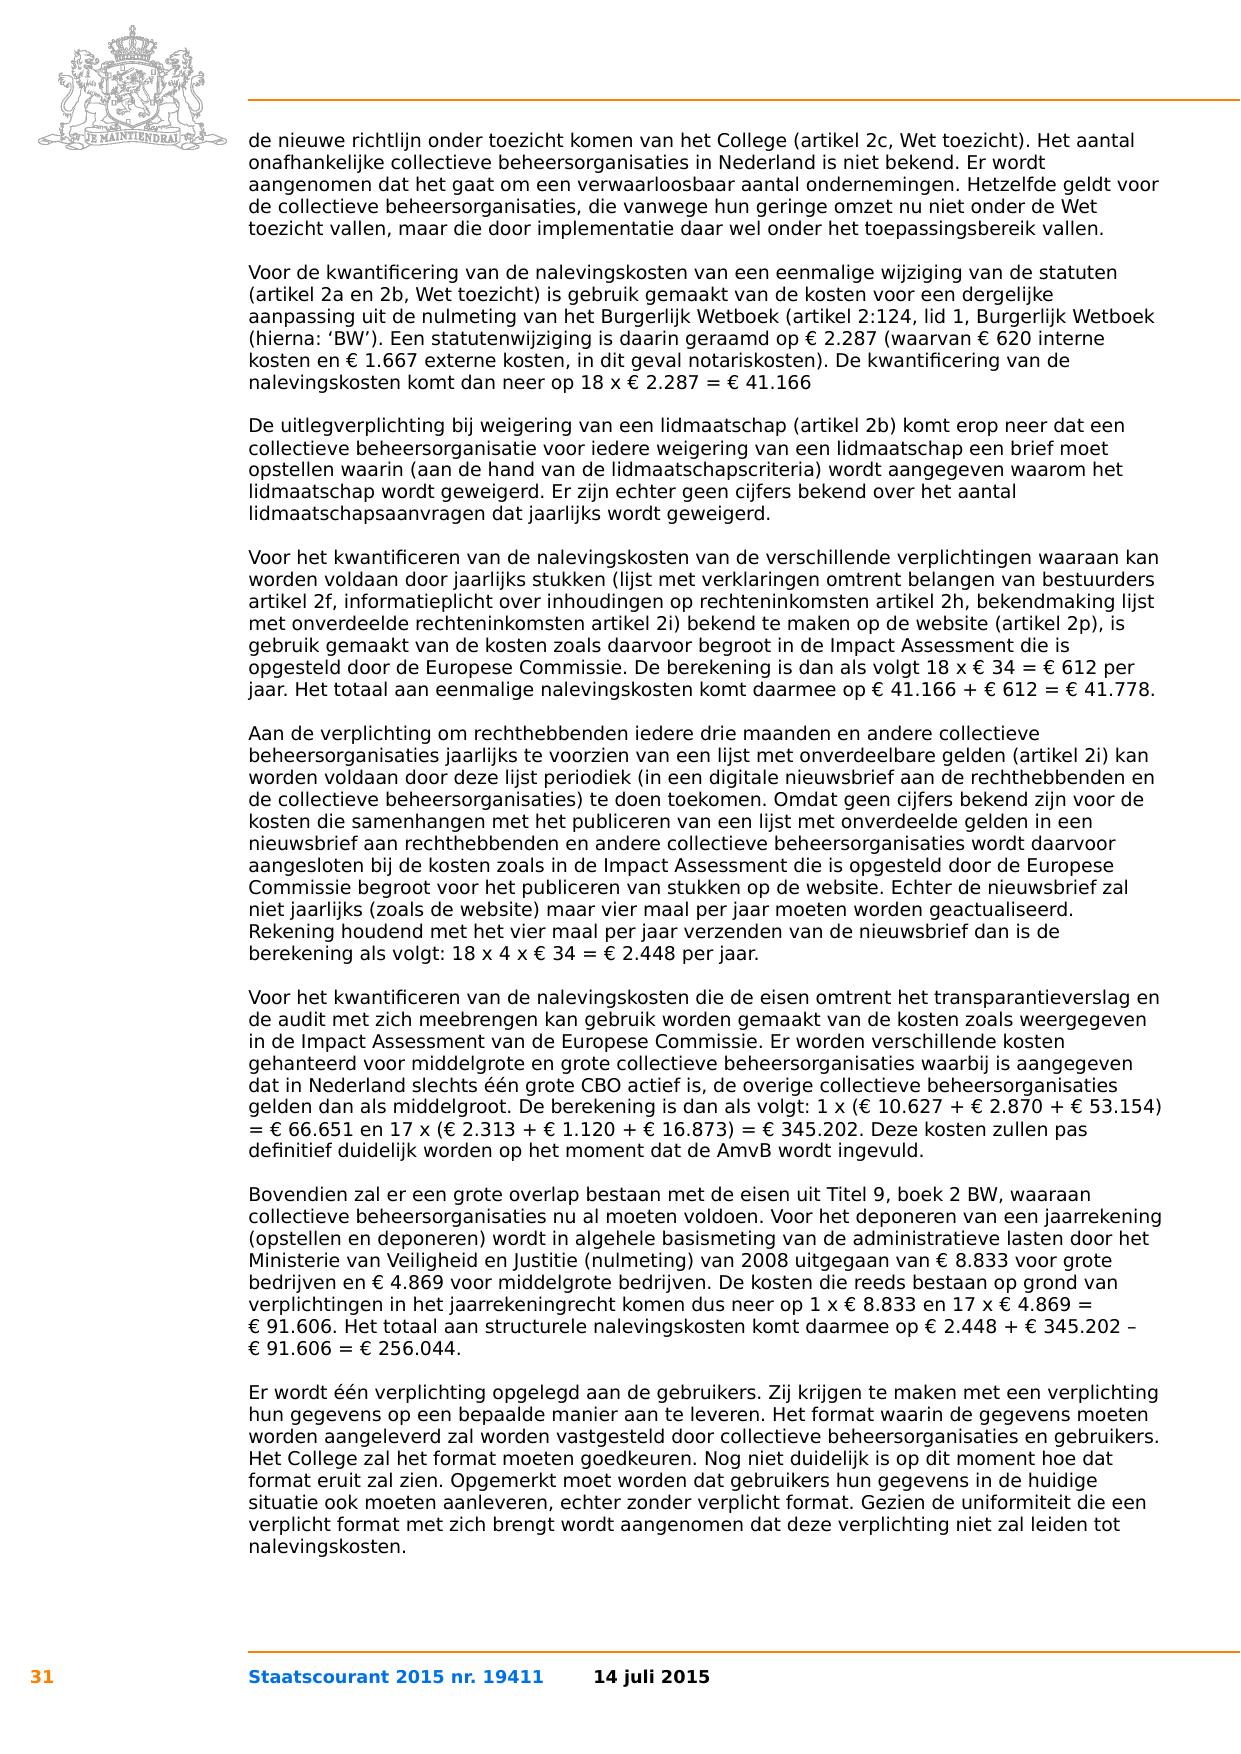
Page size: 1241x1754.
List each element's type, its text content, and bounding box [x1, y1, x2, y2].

text Bovendien zal er een grote overlap bestaan met de eisen uit Titel 9, boek 2 BW, waaraan collectieve beheersorganisaties nu al moeten voldoen. Voor het deponeren van een jaarrekening (opstellen en deponeren) wordt in algehele basismeting van de administratieve lasten door het Ministerie van Veiligheid en Justitie (nulmeting) van 2008 uitgegaan van € 8.833 voor grote bedrijven en € 4.869 voor middelgrote bedrijven. De kosten die reeds bestaan op grond van verplichtingen in het jaarrekeningrecht komen dus neer op 1 x € 8.833 en 17 x € 4.869 = € 91.606. Het totaal aan structurele nalevingskosten komt daarmee op € 2.448 + € 345.202 – € 91.606 = € 256.044. [248, 1184, 1163, 1360]
text Er wordt één verplichting opgelegd aan de gebruikers. Zij krijgen te maken met een verplichting hun gegevens op een bepaalde manier aan te leveren. Het format waarin de gegevens moeten worden aangeleverd zal worden vastgesteld door collectieve beheersorganisaties en gebruikers. Het College zal het format moeten goedkeuren. Nog niet duidelijk is op dit moment hoe dat format eruit zal zien. Opgemerkt moet worden dat gebruikers hun gegevens in de huidige situatie ook moeten aanleveren, echter zonder verplicht format. Gezien de uniformiteit die een verplicht format met zich brengt wordt aangenomen dat deze verplichting niet zal leiden tot nalevingskosten. [248, 1382, 1163, 1558]
text Voor de kwantificering van de nalevingskosten van een eenmalige wijziging van de statuten (artikel 2a en 2b, Wet toezicht) is gebruik gemaakt van de kosten voor een dergelijke aanpassing uit de nulmeting van het Burgerlijk Wetboek (artikel 2:124, lid 1, Burgerlijk Wetboek (hierna: ‘BW’). Een statutenwijziging is daarin geraamd op € 2.287 (waarvan € 620 interne kosten en € 1.667 externe kosten, in dit geval notariskosten). De kwantificering van de nalevingskosten komt dan neer op 18 x € 2.287 = € 41.166 [248, 262, 1163, 393]
text Voor het kwantificeren van de nalevingskosten die de eisen omtrent het transparantieverslag en de audit met zich meebrengen kan gebruik worden gemaakt van de kosten zoals weergegeven in de Impact Assessment van de Europese Commissie. Er worden verschillende kosten gehanteerd voor middelgrote en grote collectieve beheersorganisaties waarbij is aangegeven dat in Nederland slechts één grote CBO actief is, de overige collectieve beheersorganisaties gelden dan als middelgroot. De berekening is dan als volgt: 1 x (€ 10.627 + € 2.870 + € 53.154) = € 66.651 en 17 x (€ 2.313 + € 1.120 + € 16.873) = € 345.202. Deze kosten zullen pas definitief duidelijk worden op het moment dat de AmvB wordt ingevuld. [248, 987, 1163, 1162]
text de nieuwe richtlijn onder toezicht komen van het College (artikel 2c, Wet toezicht). Het aantal onafhankelijke collectieve beheersorganisaties in Nederland is niet bekend. Er wordt aangenomen dat het gaat om een verwaarloosbaar aantal ondernemingen. Hetzelfde geldt voor de collectieve beheersorganisaties, die vanwege hun geringe omzet nu niet onder de Wet toezicht vallen, maar die door implementatie daar wel onder het toepassingsbereik vallen. [248, 130, 1163, 240]
text Voor het kwantificeren van de nalevingskosten van de verschillende verplichtingen waaraan kan worden voldaan door jaarlijks stukken (lijst met verklaringen omtrent belangen van bestuurders artikel 2f, informatieplicht over inhoudingen op rechteninkomsten artikel 2h, bekendmaking lijst met onverdeelde rechteninkomsten artikel 2i) bekend te maken op de website (artikel 2p), is gebruik gemaakt van de kosten zoals daarvoor begroot in de Impact Assessment die is opgesteld door de Europese Commissie. De berekening is dan als volgt 18 x € 34 = € 612 per jaar. Het totaal aan eenmalige nalevingskosten komt daarmee op € 41.166 + € 612 = € 41.778. [248, 547, 1163, 701]
picture [38, 25, 227, 150]
text De uitlegverplichting bij weigering van een lidmaatschap (artikel 2b) komt erop neer dat een collectieve beheersorganisatie voor iedere weigering van een lidmaatschap een brief moet opstellen waarin (aan de hand van de lidmaatschapscriteria) wordt aangegeven waarom het lidmaatschap wordt geweigerd. Er zijn echter geen cijfers bekend over het aantal lidmaatschapsaanvragen dat jaarlijks wordt geweigerd. [248, 415, 1163, 525]
text Aan de verplichting om rechthebbenden iedere drie maanden en andere collectieve beheersorganisaties jaarlijks te voorzien van een lijst met onverdeelbare gelden (artikel 2i) kan worden voldaan door deze lijst periodiek (in een digitale nieuwsbrief aan de rechthebbenden en de collectieve beheersorganisaties) te doen toekomen. Omdat geen cijfers bekend zijn voor de kosten die samenhangen met het publiceren van een lijst met onverdeelde gelden in een nieuwsbrief aan rechthebbenden en andere collectieve beheersorganisaties wordt daarvoor aangesloten bij de kosten zoals in de Impact Assessment die is opgesteld door de Europese Commissie begroot voor het publiceren van stukken op de website. Echter de nieuwsbrief zal niet jaarlijks (zoals de website) maar vier maal per jaar moeten worden geactualiseerd. Rekening houdend met het vier maal per jaar verzenden van de nieuwsbrief dan is de berekening als volgt: 18 x 4 x € 34 = € 2.448 per jaar. [248, 723, 1163, 965]
